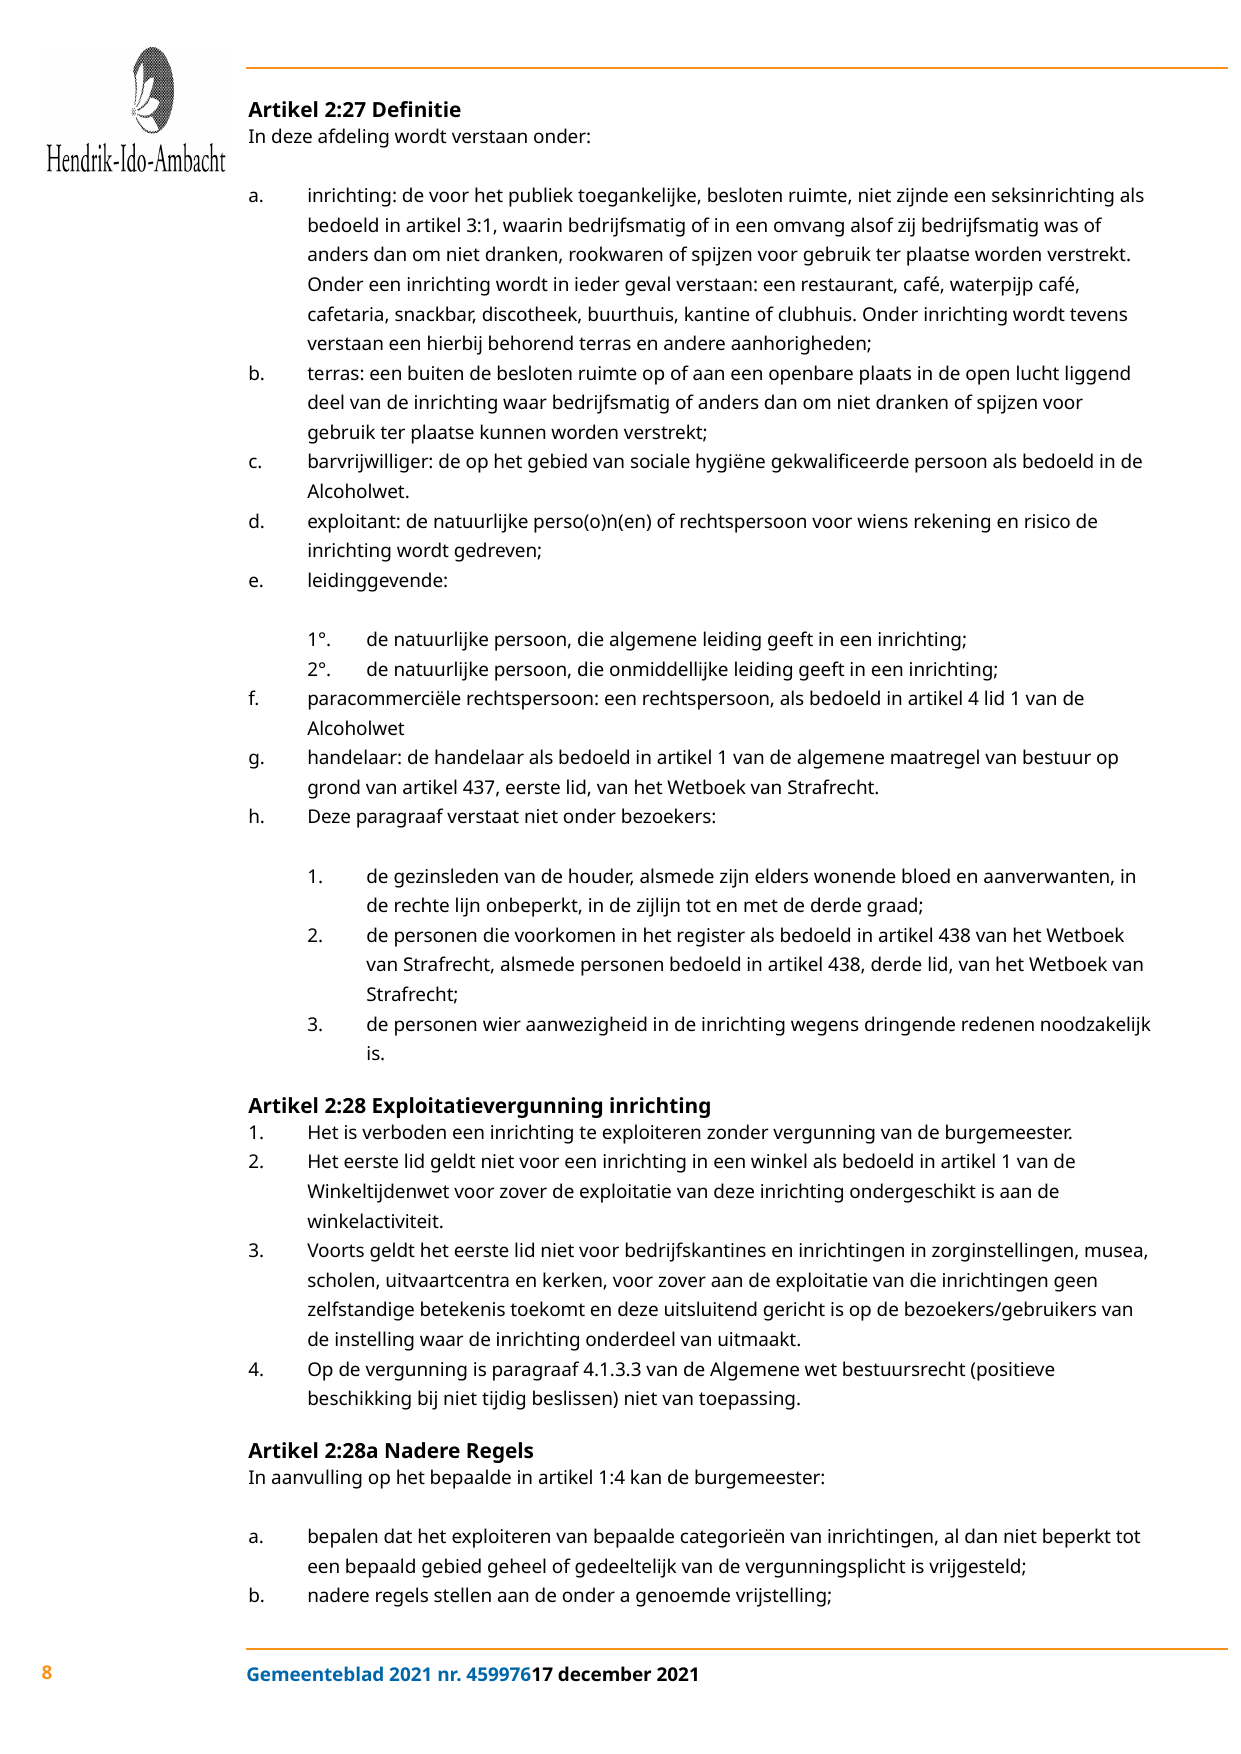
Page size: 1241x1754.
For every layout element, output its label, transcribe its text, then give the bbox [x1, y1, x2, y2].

list de gezinsleden van de houder, alsmede zijn elders wonende bloed en aanverwanten, in de rechte lijn onbeperkt, in de zijlijn tot en met de derde graad; [307, 863, 1152, 918]
list inrichting: de voor het publiek toegankelijke, besloten ruimte, niet zijnde een seksinrichting als bedoeld in artikel 3:1, waarin bedrijfsmatig of in een omvang alsof zij bedrijfsmatig was of anders dan om niet dranken, rookwaren of spijzen voor gebruik ter plaatse worden verstrekt. Onder een inrichting wordt in ieder geval verstaan: een restaurant, café, waterpijp café, cafetaria, snackbar, discotheek, buurthuis, kantine of clubhuis. Onder inrichting wordt tevens verstaan een hierbij behorend terras en andere aanhorigheden; [248, 182, 1152, 356]
list de natuurlijke persoon, die onmiddellijke leiding geeft in een inrichting; [307, 656, 1152, 681]
list Deze paragraaf verstaat niet onder bezoekers: [248, 804, 1152, 829]
list leidinggevende: [248, 567, 1152, 593]
list de personen wier aanwezigheid in de inrichting wegens dringende redenen noodzakelijk is. [307, 1011, 1152, 1066]
text In aanvulling op het bepaalde in artikel 1:4 kan de burgemeester: [248, 1464, 1152, 1490]
list barvrijwilliger: de op het gebied van sociale hygiëne gekwalificeerde persoon als bedoeld in de Alcoholwet. [248, 449, 1152, 504]
text Artikel 2:28 Exploitatievergunning inrichting [248, 1091, 1152, 1119]
list bepalen dat het exploiteren van bepaalde categorieën van inrichtingen, al dan niet beperkt tot een bepaald gebied geheel of gedeeltelijk van de vergunningsplicht is vrijgesteld; [248, 1523, 1152, 1579]
list paracommerciële rechtspersoon: een rechtspersoon, als bedoeld in artikel 4 lid 1 van de Alcoholwet [248, 685, 1152, 741]
text Artikel 2:27 Definitie [248, 95, 1152, 123]
text Artikel 2:28a Nadere Regels [248, 1436, 1152, 1464]
list exploitant: de natuurlijke perso(o)n(en) of rechtspersoon voor wiens rekening en risico de inrichting wordt gedreven; [248, 508, 1152, 563]
list de personen die voorkomen in het register als bedoeld in artikel 438 van het Wetboek van Strafrecht, alsmede personen bedoeld in artikel 438, derde lid, van het Wetboek van Strafrecht; [307, 922, 1152, 1007]
list terras: een buiten de besloten ruimte op of aan een openbare plaats in de open lucht liggend deel van de inrichting waar bedrijfsmatig of anders dan om niet dranken of spijzen voor gebruik ter plaatse kunnen worden verstrekt; [248, 360, 1152, 445]
picture [41, 47, 231, 172]
text In deze afdeling wordt verstaan onder: [248, 123, 1152, 149]
list Voorts geldt het eerste lid niet voor bedrijfskantines en inrichtingen in zorginstellingen, musea, scholen, uitvaartcentra en kerken, voor zover aan de exploitatie van die inrichtingen geen zelfstandige betekenis toekomt en deze uitsluitend gericht is op de bezoekers/gebruikers van de instelling waar de inrichting onderdeel van uitmaakt. [248, 1237, 1152, 1352]
list de natuurlijke persoon, die algemene leiding geeft in een inrichting; [307, 626, 1152, 652]
list Het eerste lid geldt niet voor een inrichting in een winkel als bedoeld in artikel 1 van de Winkeltijdenwet voor zover de exploitatie van deze inrichting ondergeschikt is aan de winkelactiviteit. [248, 1149, 1152, 1234]
list nadere regels stellen aan de onder a genoemde vrijstelling; [248, 1583, 1152, 1608]
list handelaar: de handelaar als bedoeld in artikel 1 van de algemene maatregel van bestuur op grond van artikel 437, eerste lid, van het Wetboek van Strafrecht. [248, 744, 1152, 800]
list Op de vergunning is paragraaf 4.1.3.3 van de Algemene wet bestuursrecht (positieve beschikking bij niet tijdig beslissen) niet van toepassing. [248, 1356, 1152, 1411]
list Het is verboden een inrichting te exploiteren zonder vergunning van de burgemeester. [248, 1119, 1152, 1145]
